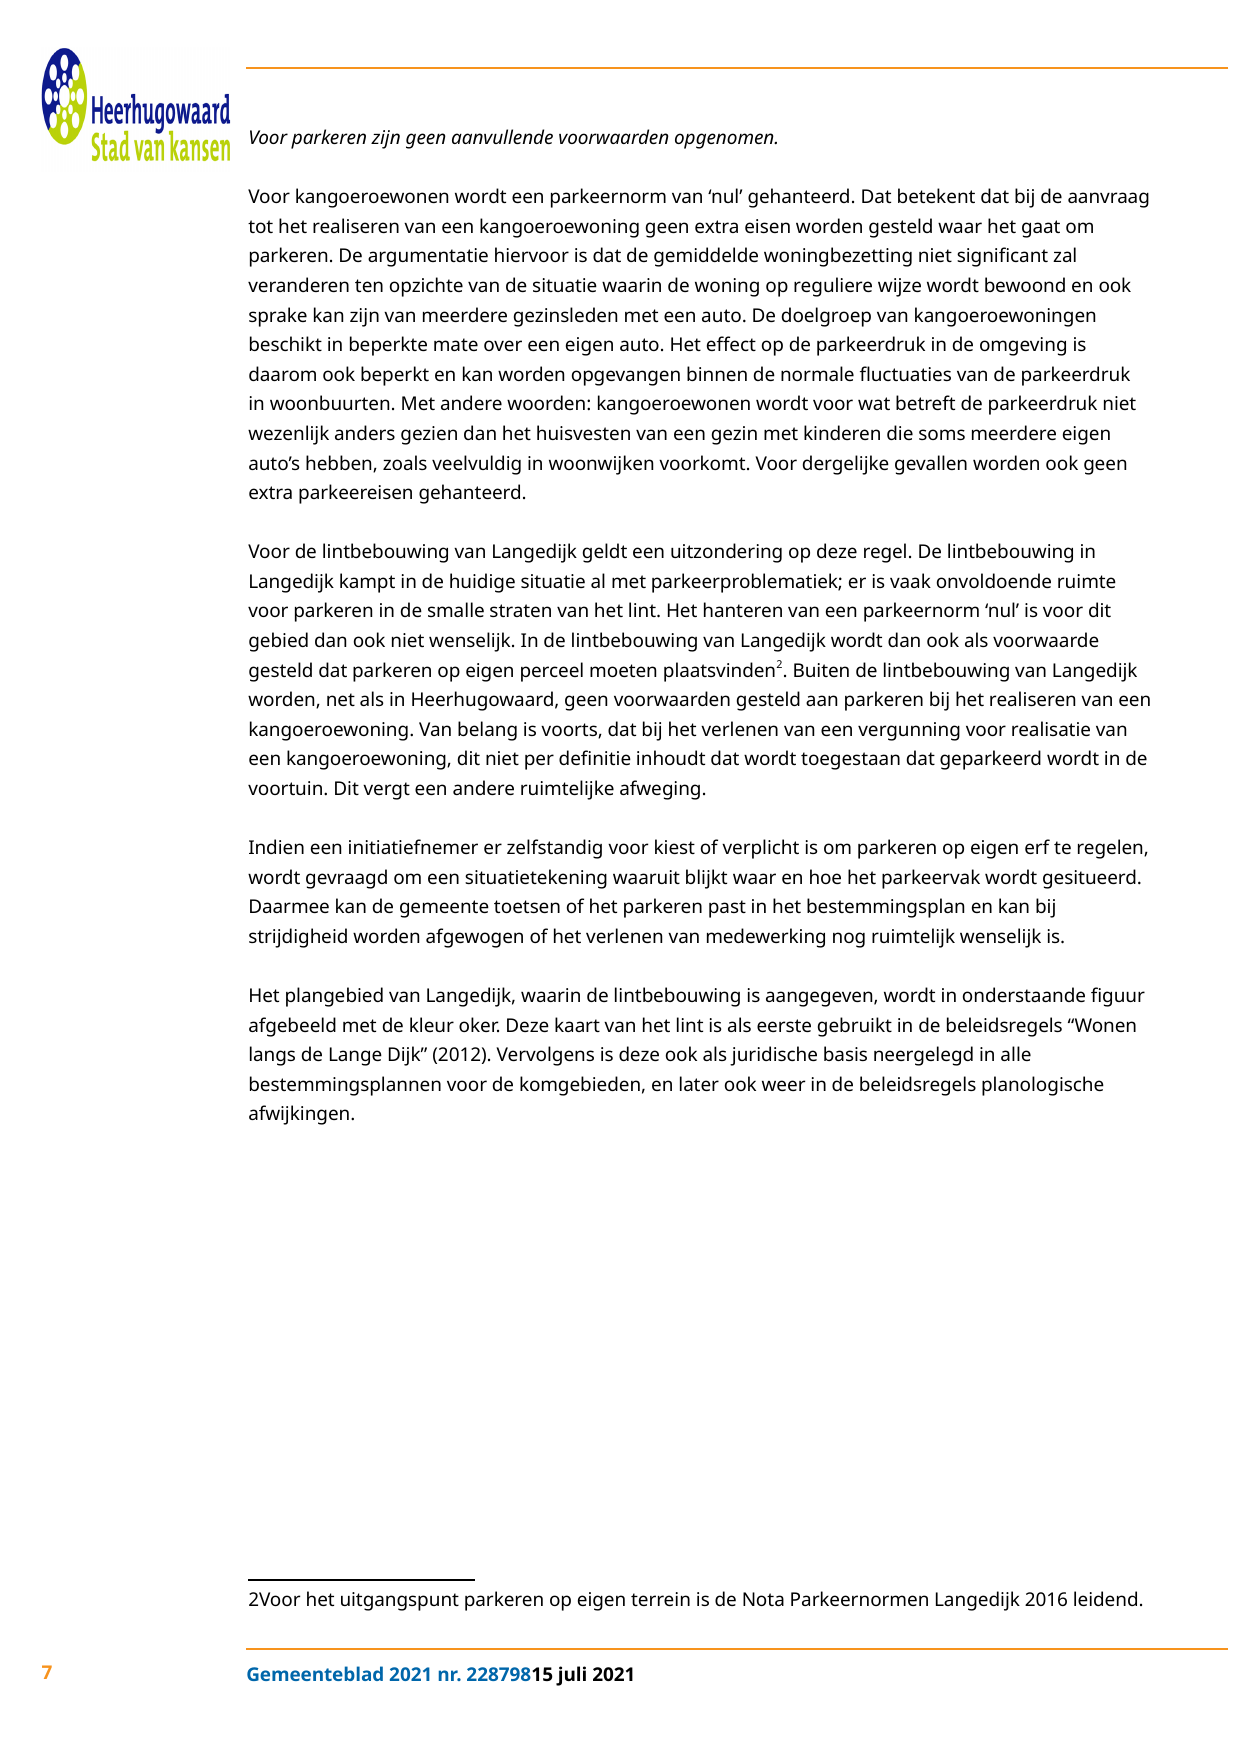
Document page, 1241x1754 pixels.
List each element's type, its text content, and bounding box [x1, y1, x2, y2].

picture [41, 47, 231, 172]
text Het plangebied van Langedijk, waarin de lintbebouwing is aangegeven, wordt in onderstaande figuur afgebeeld met de kleur oker. Deze kaart van het lint is als eerste gebruikt in de beleidsregels “Wonen langs de Lange Dijk” (2012). Vervolgens is deze ook als juridische basis neergelegd in alle bestemmingsplannen voor de komgebieden, en later ook weer in de beleidsregels planologische afwijkingen. [248, 982, 1152, 1126]
text Indien een initiatiefnemer er zelfstandig voor kiest of verplicht is om parkeren op eigen erf te regelen, wordt gevraagd om een situatietekening waaruit blijkt waar en hoe het parkeervak wordt gesitueerd. Daarmee kan de gemeente toetsen of het parkeren past in het bestemmingsplan en kan bij strijdigheid worden afgewogen of het verlenen van medewerking nog ruimtelijk wenselijk is. [248, 834, 1152, 949]
text Voor parkeren zijn geen aanvullende voorwaarden opgenomen. [248, 124, 1152, 150]
text Voor kangoeroewonen wordt een parkeernorm van ‘nul’ gehanteerd. Dat betekent dat bij de aanvraag tot het realiseren van een kangoeroewoning geen extra eisen worden gesteld waar het gaat om parkeren. De argumentatie hiervoor is dat de gemiddelde woningbezetting niet significant zal veranderen ten opzichte van de situatie waarin de woning op reguliere wijze wordt bewoond en ook sprake kan zijn van meerdere gezinsleden met een auto. De doelgroep van kangoeroewoningen beschikt in beperkte mate over een eigen auto. Het effect op de parkeerdruk in de omgeving is daarom ook beperkt en kan worden opgevangen binnen de normale fluctuaties van de parkeerdruk in woonbuurten. Met andere woorden: kangoeroewonen wordt voor wat betreft de parkeerdruk niet wezenlijk anders gezien dan het huisvesten van een gezin met kinderen die soms meerdere eigen auto’s hebben, zoals veelvuldig in woonwijken voorkomt. Voor dergelijke gevallen worden ook geen extra parkeereisen gehanteerd. [248, 183, 1152, 505]
text Voor het uitgangspunt parkeren op eigen terrein is de Nota Parkeernormen Langedijk 2016 leidend. [248, 1586, 1152, 1612]
text Voor de lintbebouwing van Langedijk geldt een uitzondering op deze regel. De lintbebouwing in Langedijk kampt in de huidige situatie al met parkeerproblematiek; er is vaak onvoldoende ruimte voor parkeren in de smalle straten van het lint. Het hanteren van een parkeernorm ‘nul’ is voor dit gebied dan ook niet wenselijk. In de lintbebouwing van Langedijk wordt dan ook als voorwaarde gesteld dat parkeren op eigen perceel moeten plaatsvinden. Buiten de lintbebouwing van Langedijk worden, net als in Heerhugowaard, geen voorwaarden gesteld aan parkeren bij het realiseren van een kangoeroewoning. Van belang is voorts, dat bij het verlenen van een vergunning voor realisatie van een kangoeroewoning, dit niet per definitie inhoudt dat wordt toegestaan dat geparkeerd wordt in de voortuin. Dit vergt een andere ruimtelijke afweging. [248, 538, 1152, 801]
